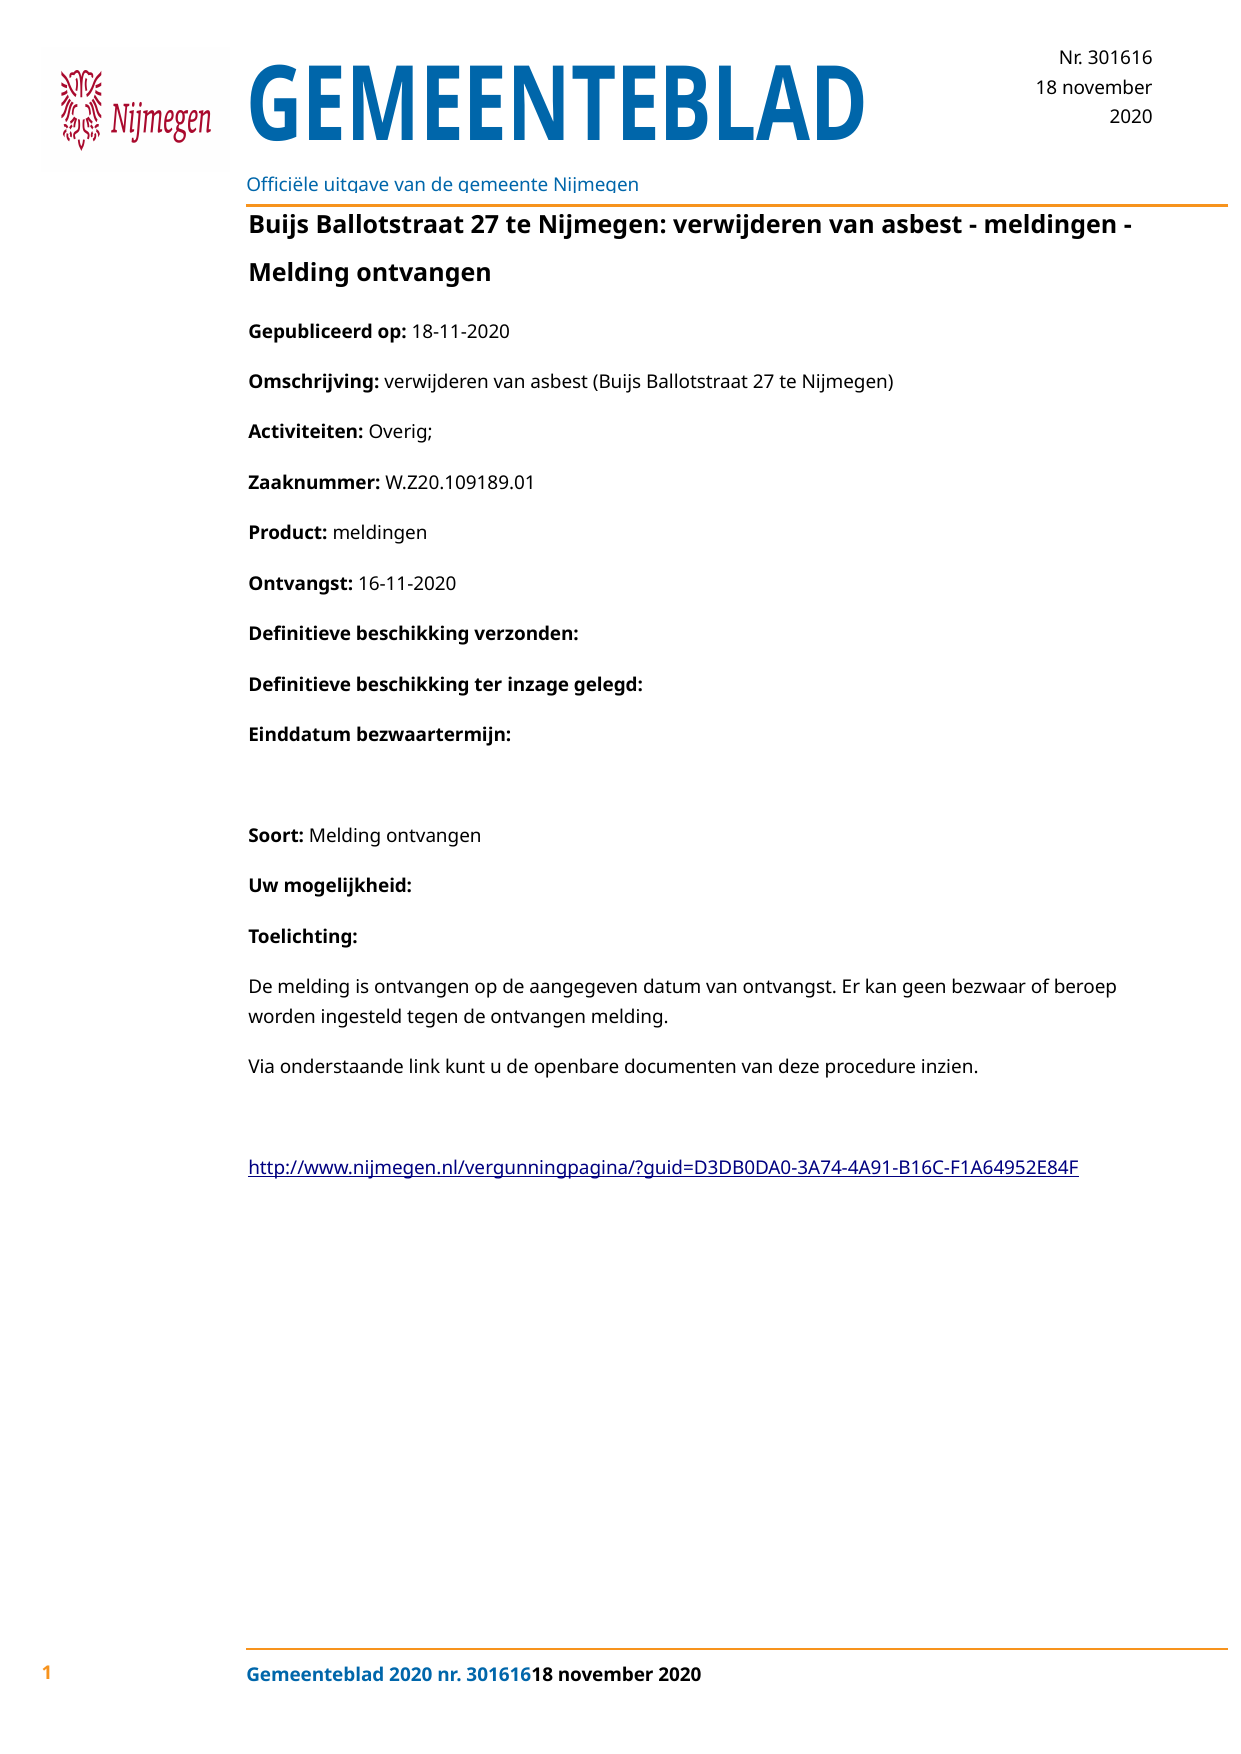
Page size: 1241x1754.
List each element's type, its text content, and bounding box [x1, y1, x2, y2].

text Buijs Ballotstraat 27 te Nijmegen: verwijderen van asbest - meldingen - Melding ontvangen [248, 207, 1152, 288]
text Definitieve beschikking ter inzage gelegd: [248, 671, 1152, 697]
text Toelichting: [248, 923, 1152, 949]
text Activiteiten: Overig; [248, 419, 1152, 444]
text Gepubliceerd op: 18-11-2020 [248, 318, 1152, 344]
picture [41, 47, 231, 172]
text Einddatum bezwaartermijn: [248, 721, 1152, 747]
text Via onderstaande link kunt u de openbare documenten van deze procedure inzien. [248, 1053, 1152, 1079]
text Definitieve beschikking verzonden: [248, 620, 1152, 646]
text Uw mogelijkheid: [248, 872, 1152, 898]
text Zaaknummer: W.Z20.109189.01 [248, 469, 1152, 495]
text http://www.nijmegen.nl/vergunningpagina/?guid=D3DB0DA0-3A74-4A91-B16C-F1A64952E84F [248, 1154, 1152, 1180]
text Product: meldingen [248, 519, 1152, 545]
text Omschrijving: verwijderen van asbest (Buijs Ballotstraat 27 te Nijmegen) [248, 368, 1152, 394]
text De melding is ontvangen op de aangegeven datum van ontvangst. Er kan geen bezwaar of beroep worden ingesteld tegen de ontvangen melding. [248, 973, 1152, 1029]
text Soort: Melding ontvangen [248, 822, 1152, 848]
text Ontvangst: 16-11-2020 [248, 570, 1152, 596]
